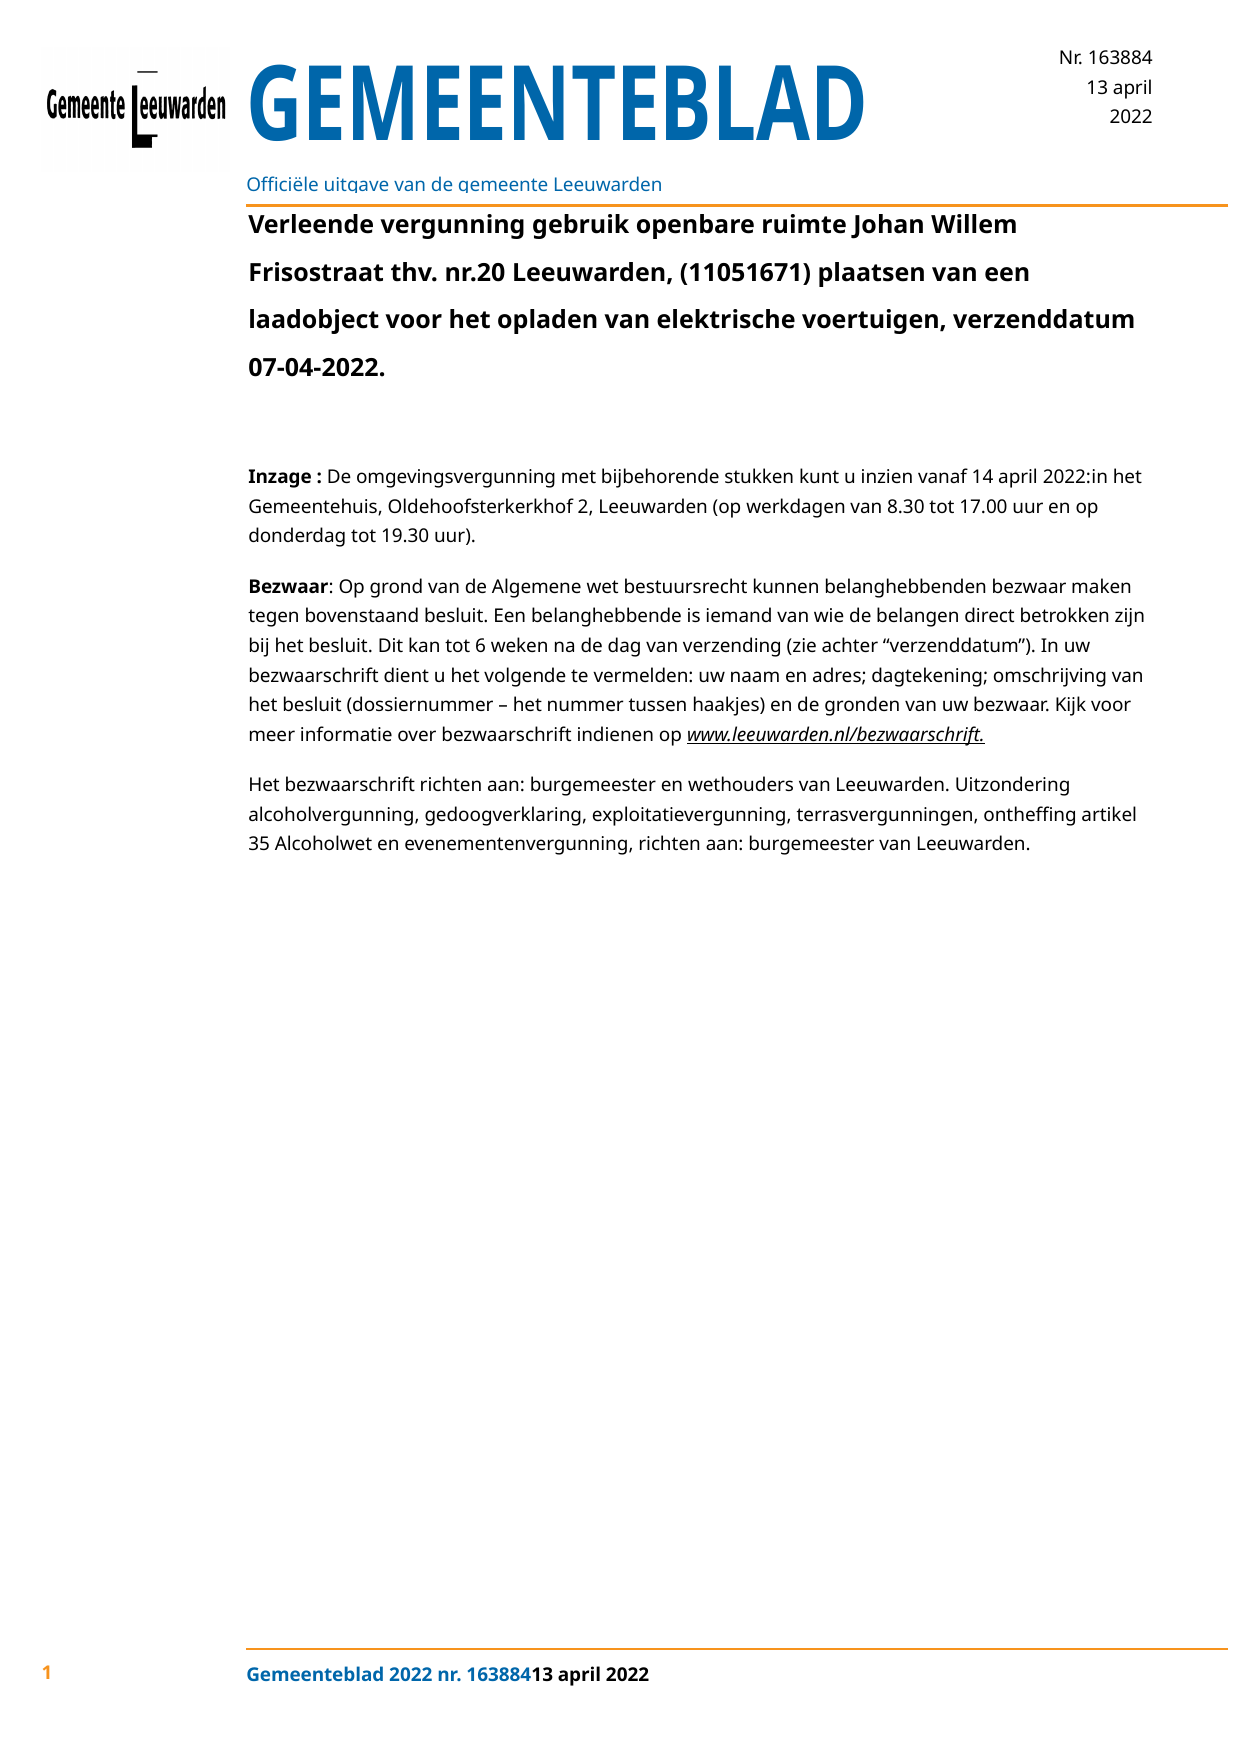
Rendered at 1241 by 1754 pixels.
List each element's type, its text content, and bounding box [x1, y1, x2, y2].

text Het bezwaarschrift richten aan: burgemeester en wethouders van Leeuwarden. Uitzondering alcoholvergunning, gedoogverklaring, exploitatievergunning, terrasvergunningen, ontheffing artikel 35 Alcoholwet en evenementenvergunning, richten aan: burgemeester van Leeuwarden. [248, 771, 1152, 856]
text Bezwaar: Op grond van de Algemene wet bestuursrecht kunnen belanghebbenden bezwaar maken tegen bovenstaand besluit. Een belanghebbende is iemand van wie de belangen direct betrokken zijn bij het besluit. Dit kan tot 6 weken na de dag van verzending (zie achter “verzenddatum”). In uw bezwaarschrift dient u het volgende te vermelden: uw naam en adres; dagtekening; omschrijving van het besluit (dossiernummer – het nummer tussen haakjes) en de gronden van uw bezwaar. Kijk voor meer informatie over bezwaarschrift indienen op www.leeuwarden.nl/bezwaarschrift. [248, 573, 1152, 747]
text Verleende vergunning gebruik openbare ruimte Johan Willem Frisostraat thv. nr.20 Leeuwarden, (11051671) plaatsen van een laadobject voor het opladen van elektrische voertuigen, verzenddatum 07-04-2022. [248, 207, 1152, 384]
text Inzage : De omgevingsvergunning met bijbehorende stukken kunt u inzien vanaf 14 april 2022:in het Gemeentehuis, Oldehoofsterkerkhof 2, Leeuwarden (op werkdagen van 8.30 tot 17.00 uur en op donderdag tot 19.30 uur). [248, 463, 1152, 548]
picture [41, 47, 231, 172]
